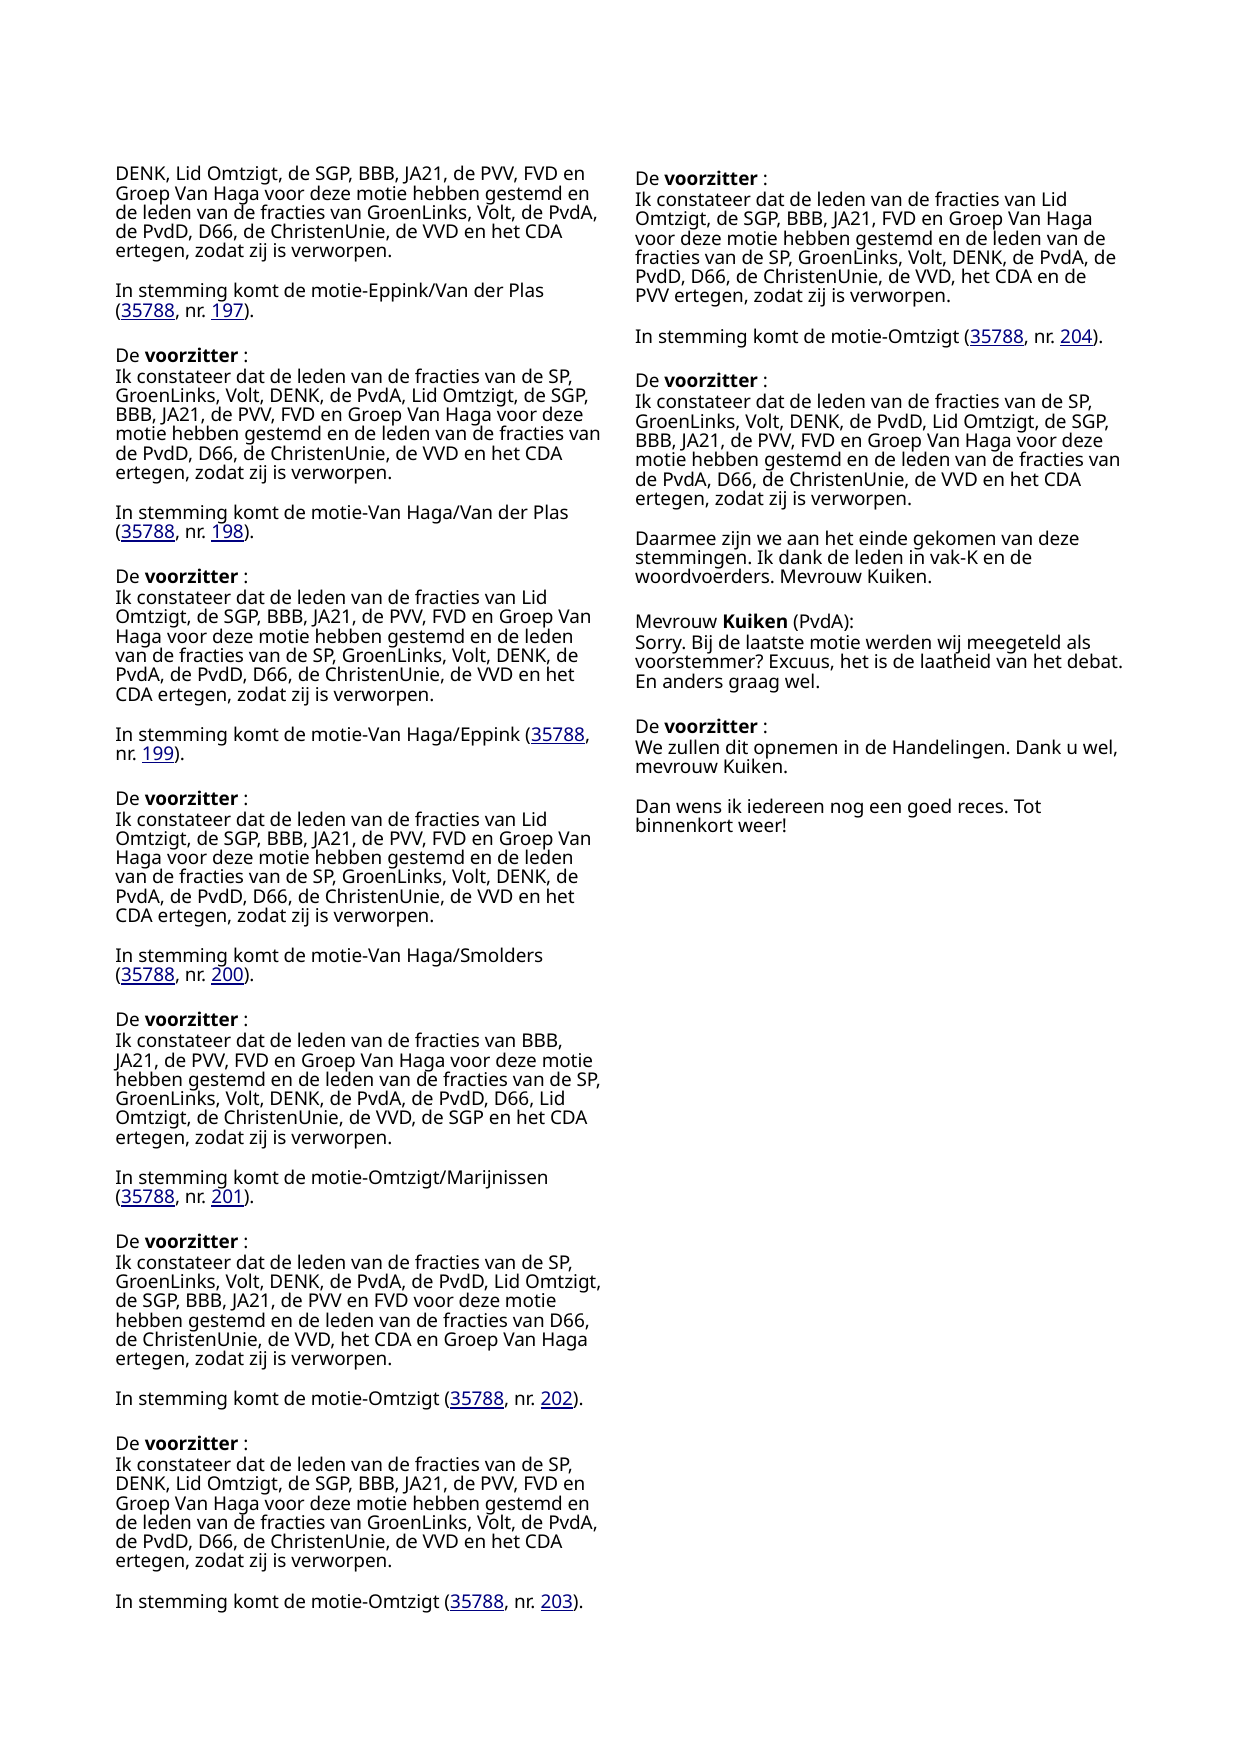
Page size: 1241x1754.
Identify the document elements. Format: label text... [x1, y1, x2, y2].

text De voorzitter : [115, 342, 605, 368]
text Sorry. Bij de laatste motie werden wij meegeteld als voorstemmer? Excuus, het is de laatheid van het debat. En anders graag wel. [635, 634, 1125, 692]
text In stemming komt de motie-Van Haga/Smolders (35788, nr. 200). [115, 947, 605, 986]
text Ik constateer dat de leden van de fracties van de SP, GroenLinks, Volt, DENK, de PvdD, Lid Omtzigt, de SGP, BBB, JA21, de PVV, FVD en Groep Van Haga voor deze motie hebben gestemd en de leden van de fracties van de PvdA, D66, de ChristenUnie, de VVD en het CDA ertegen, zodat zij is verworpen. [635, 393, 1125, 509]
text We zullen dit opnemen in de Handelingen. Dank u wel, mevrouw Kuiken. [635, 739, 1125, 777]
text De voorzitter : [115, 1007, 605, 1032]
text In stemming komt de motie-Eppink/Van der Plas (35788, nr. 197). [115, 282, 605, 321]
text Ik constateer dat de leden van de fracties van Lid Omtzigt, de SGP, BBB, JA21, de PVV, FVD en Groep Van Haga voor deze motie hebben gestemd en de leden van de fracties van de SP, GroenLinks, Volt, DENK, de PvdA, de PvdD, D66, de ChristenUnie, de VVD en het CDA ertegen, zodat zij is verworpen. [115, 589, 605, 705]
text Ik constateer dat de leden van de fracties van de SP, DENK, Lid Omtzigt, de SGP, BBB, JA21, de PVV, FVD en Groep Van Haga voor deze motie hebben gestemd en de leden van de fracties van GroenLinks, Volt, de PvdA, de PvdD, D66, de ChristenUnie, de VVD en het CDA ertegen, zodat zij is verworpen. [115, 1456, 605, 1572]
text De voorzitter : [115, 1228, 605, 1254]
text In stemming komt de motie-Omtzigt (35788, nr. 203). [115, 1593, 605, 1612]
text De voorzitter : [635, 165, 1125, 191]
text De voorzitter : [115, 1430, 605, 1456]
text De voorzitter : [635, 368, 1125, 393]
text Dan wens ik iedereen nog een goed reces. Tot binnenkort weer! [635, 798, 1125, 836]
text In stemming komt de motie-Omtzigt (35788, nr. 202). [115, 1390, 605, 1409]
text De voorzitter : [115, 563, 605, 589]
text Ik constateer dat de leden van de fracties van de SP, GroenLinks, Volt, DENK, de PvdA, de PvdD, Lid Omtzigt, de SGP, BBB, JA21, de PVV en FVD voor deze motie hebben gestemd en de leden van de fracties van D66, de ChristenUnie, de VVD, het CDA en Groep Van Haga ertegen, zodat zij is verworpen. [115, 1254, 605, 1369]
text Ik constateer dat de leden van de fracties van de SP, GroenLinks, Volt, DENK, de PvdA, Lid Omtzigt, de SGP, BBB, JA21, de PVV, FVD en Groep Van Haga voor deze motie hebben gestemd en de leden van de fracties van de PvdD, D66, de ChristenUnie, de VVD en het CDA ertegen, zodat zij is verworpen. [115, 368, 605, 483]
text In stemming komt de motie-Omtzigt/Marijnissen (35788, nr. 201). [115, 1169, 605, 1207]
text De voorzitter : [635, 713, 1125, 739]
text Ik constateer dat de leden van de fracties van Lid Omtzigt, de SGP, BBB, JA21, FVD en Groep Van Haga voor deze motie hebben gestemd en de leden van de fracties van de SP, GroenLinks, Volt, DENK, de PvdA, de PvdD, D66, de ChristenUnie, de VVD, het CDA en de PVV ertegen, zodat zij is verworpen. [635, 191, 1125, 307]
text In stemming komt de motie-Van Haga/Eppink (35788, nr. 199). [115, 726, 605, 764]
text DENK, Lid Omtzigt, de SGP, BBB, JA21, de PVV, FVD en Groep Van Haga voor deze motie hebben gestemd en de leden van de fracties van GroenLinks, Volt, de PvdA, de PvdD, D66, de ChristenUnie, de VVD en het CDA ertegen, zodat zij is verworpen. [115, 165, 605, 262]
text Mevrouw Kuiken (PvdA): [635, 608, 1125, 634]
text Ik constateer dat de leden van de fracties van Lid Omtzigt, de SGP, BBB, JA21, de PVV, FVD en Groep Van Haga voor deze motie hebben gestemd en de leden van de fracties van de SP, GroenLinks, Volt, DENK, de PvdA, de PvdD, D66, de ChristenUnie, de VVD en het CDA ertegen, zodat zij is verworpen. [115, 811, 605, 926]
text In stemming komt de motie-Omtzigt (35788, nr. 204). [635, 328, 1125, 347]
text Daarmee zijn we aan het einde gekomen van deze stemmingen. Ik dank de leden in vak-K en de woordvoerders. Mevrouw Kuiken. [635, 530, 1125, 588]
text De voorzitter : [115, 785, 605, 811]
text Ik constateer dat de leden van de fracties van BBB, JA21, de PVV, FVD en Groep Van Haga voor deze motie hebben gestemd en de leden van de fracties van de SP, GroenLinks, Volt, DENK, de PvdA, de PvdD, D66, Lid Omtzigt, de ChristenUnie, de VVD, de SGP en het CDA ertegen, zodat zij is verworpen. [115, 1032, 605, 1148]
text In stemming komt de motie-Van Haga/Van der Plas (35788, nr. 198). [115, 504, 605, 543]
